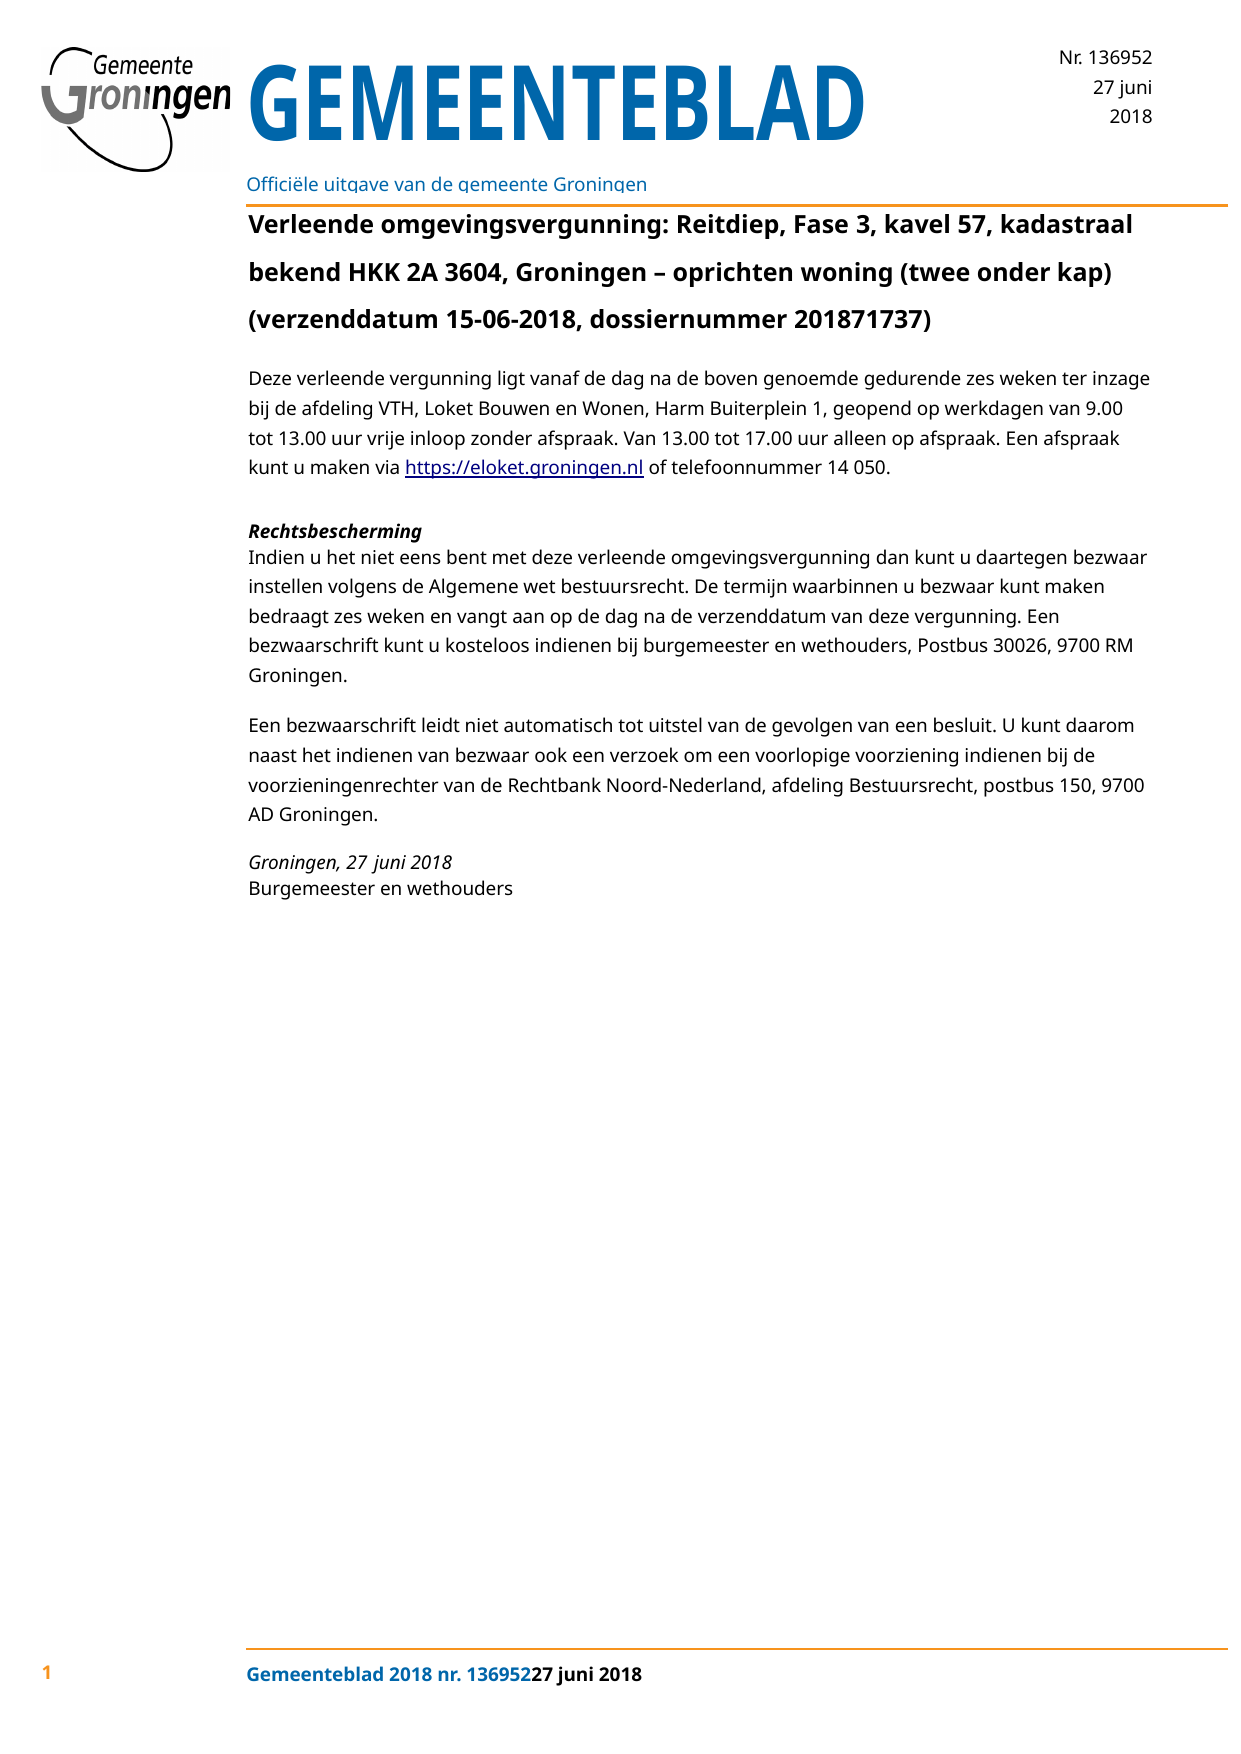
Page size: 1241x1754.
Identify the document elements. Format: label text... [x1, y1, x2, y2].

text Burgemeester en wethouders [248, 875, 1152, 901]
text Een bezwaarschrift leidt niet automatisch tot uitstel van de gevolgen van een besluit. U kunt daarom naast het indienen van bezwaar ook een verzoek om een voorlopige voorziening indienen bij de voorzieningenrechter van de Rechtbank Noord-Nederland, afdeling Bestuursrecht, postbus 150, 9700 AD Groningen. [248, 713, 1152, 827]
text Verleende omgevingsvergunning: Reitdiep, Fase 3, kavel 57, kadastraal bekend HKK 2A 3604, Groningen – oprichten woning (twee onder kap) (verzenddatum 15-06-2018, dossiernummer 201871737) [248, 207, 1152, 336]
text Rechtsbescherming [248, 518, 1152, 544]
text Deze verleende vergunning ligt vanaf de dag na de boven genoemde gedurende zes weken ter inzage bij de afdeling VTH, Loket Bouwen en Wonen, Harm Buiterplein 1, geopend op werkdagen van 9.00 tot 13.00 uur vrije inloop zonder afspraak. Van 13.00 tot 17.00 uur alleen op afspraak. Een afspraak kunt u maken via https://eloket.groningen.nl of telefoonnummer 14 050. [248, 366, 1152, 480]
text Indien u het niet eens bent met deze verleende omgevingsvergunning dan kunt u daartegen bezwaar instellen volgens de Algemene wet bestuursrecht. De termijn waarbinnen u bezwaar kunt maken bedraagt zes weken en vangt aan op de dag na de verzenddatum van deze vergunning. Een bezwaarschrift kunt u kosteloos indienen bij burgemeester en wethouders, Postbus 30026, 9700 RM Groningen. [248, 544, 1152, 688]
text Groningen, 27 juni 2018 [248, 849, 1152, 875]
picture [41, 47, 231, 172]
